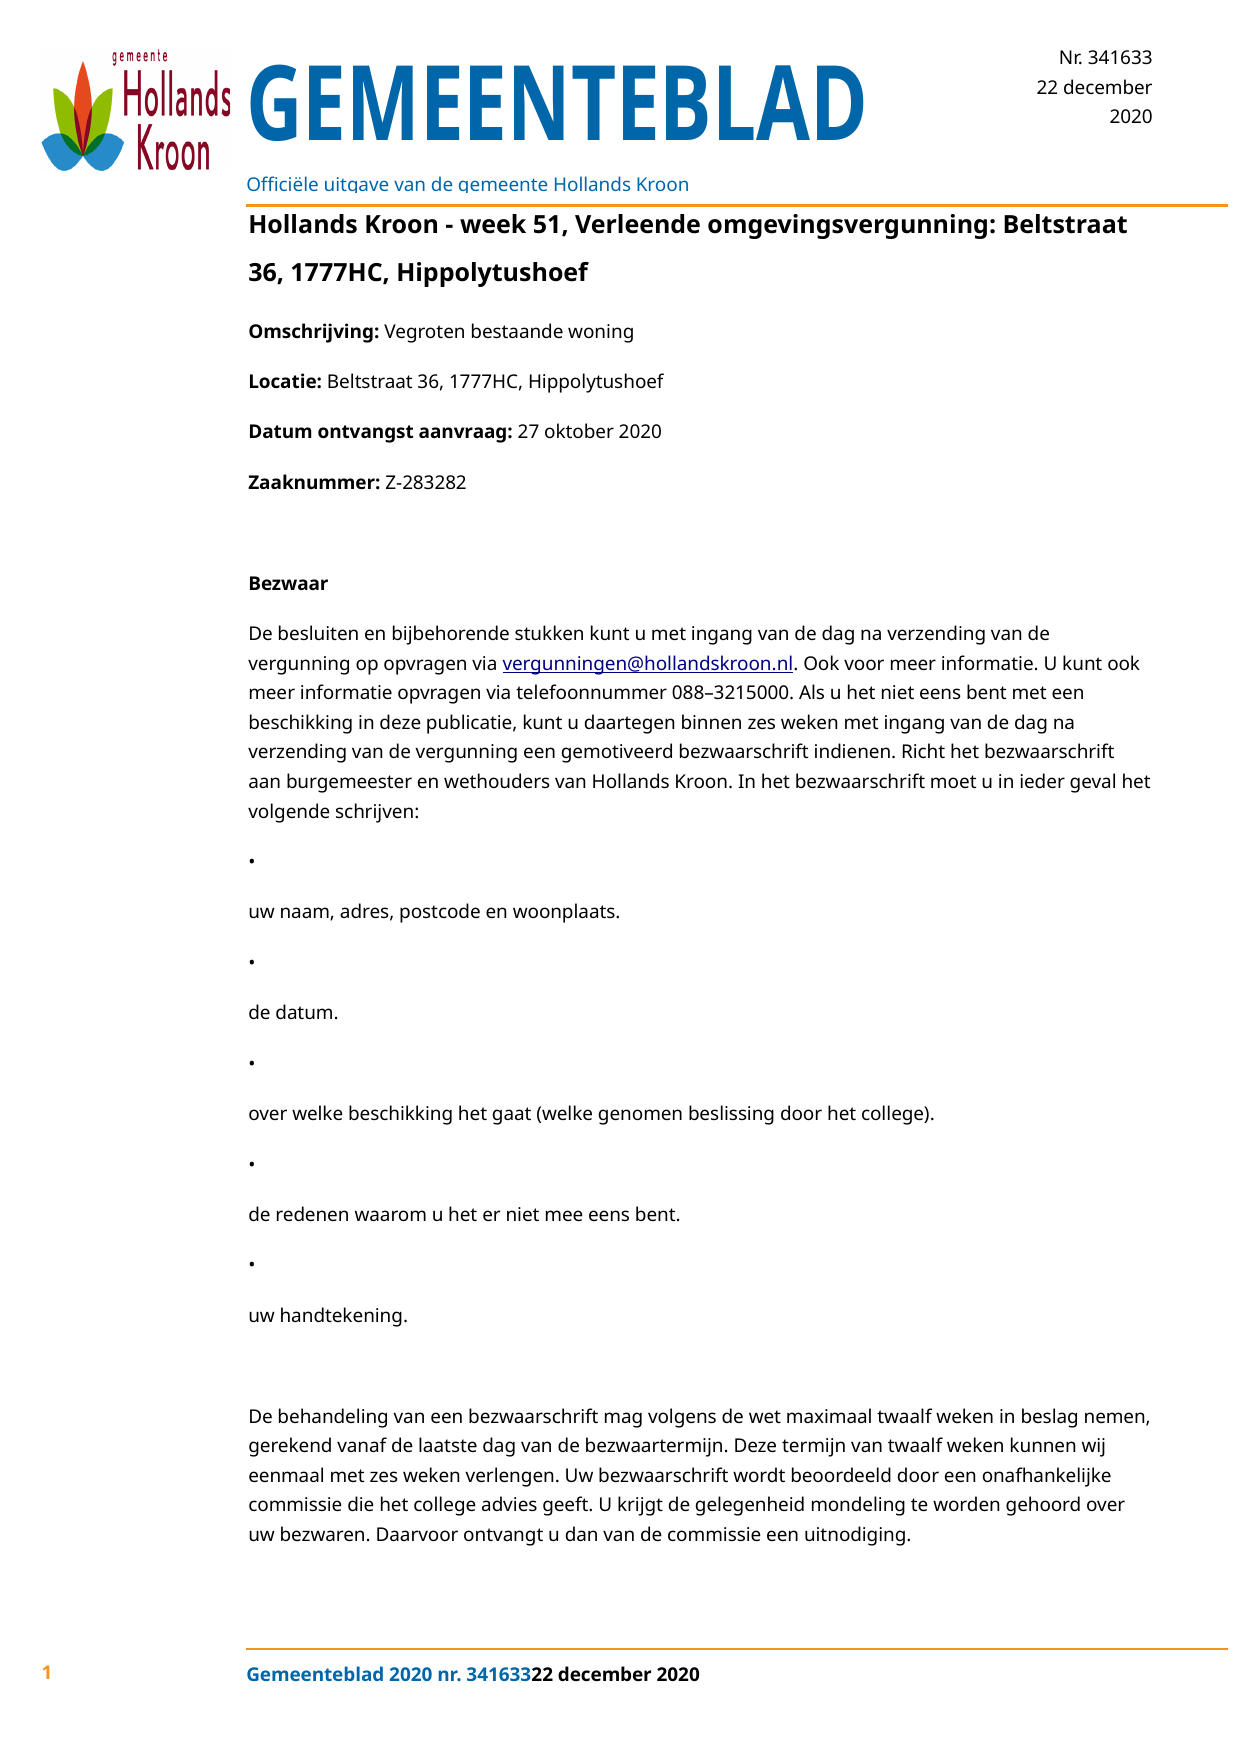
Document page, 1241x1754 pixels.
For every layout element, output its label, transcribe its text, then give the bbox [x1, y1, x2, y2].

text over welke beschikking het gaat (welke genomen beslissing door het college). [248, 1100, 1152, 1126]
text • [248, 1151, 1152, 1177]
text uw handtekening. [248, 1302, 1152, 1328]
text Locatie: Beltstraat 36, 1777HC, Hippolytushoef [248, 368, 1152, 394]
text • [248, 949, 1152, 975]
text Omschrijving: Vegroten bestaande woning [248, 318, 1152, 344]
picture [41, 47, 231, 172]
text De besluiten en bijbehorende stukken kunt u met ingang van de dag na verzending van de vergunning op opvragen via vergunningen@hollandskroon.nl. Ook voor meer informatie. U kunt ook meer informatie opvragen via telefoonnummer 088–3215000. Als u het niet eens bent met een beschikking in deze publicatie, kunt u daartegen binnen zes weken met ingang van de dag na verzending van de vergunning een gemotiveerd bezwaarschrift indienen. Richt het bezwaarschrift aan burgemeester en wethouders van Hollands Kroon. In het bezwaarschrift moet u in ieder geval het volgende schrijven: [248, 620, 1152, 824]
text de datum. [248, 999, 1152, 1025]
text De behandeling van een bezwaarschrift mag volgens de wet maximaal twaalf weken in beslag nemen, gerekend vanaf de laatste dag van de bezwaartermijn. Deze termijn van twaalf weken kunnen wij eenmaal met zes weken verlengen. Uw bezwaarschrift wordt beoordeeld door een onafhankelijke commissie die het college advies geeft. U krijgt de gelegenheid mondeling te worden gehoord over uw bezwaren. Daarvoor ontvangt u dan van de commissie een uitnodiging. [248, 1403, 1152, 1547]
text Bezwaar [248, 570, 1152, 596]
text Datum ontvangst aanvraag: 27 oktober 2020 [248, 419, 1152, 444]
text Hollands Kroon - week 51, Verleende omgevingsvergunning: Beltstraat 36, 1777HC, Hippolytushoef [248, 207, 1152, 288]
text • [248, 1050, 1152, 1076]
text • [248, 1252, 1152, 1277]
text uw naam, adres, postcode en woonplaats. [248, 899, 1152, 924]
text de redenen waarom u het er niet mee eens bent. [248, 1201, 1152, 1227]
text Zaaknummer: Z-283282 [248, 469, 1152, 495]
text • [248, 848, 1152, 874]
